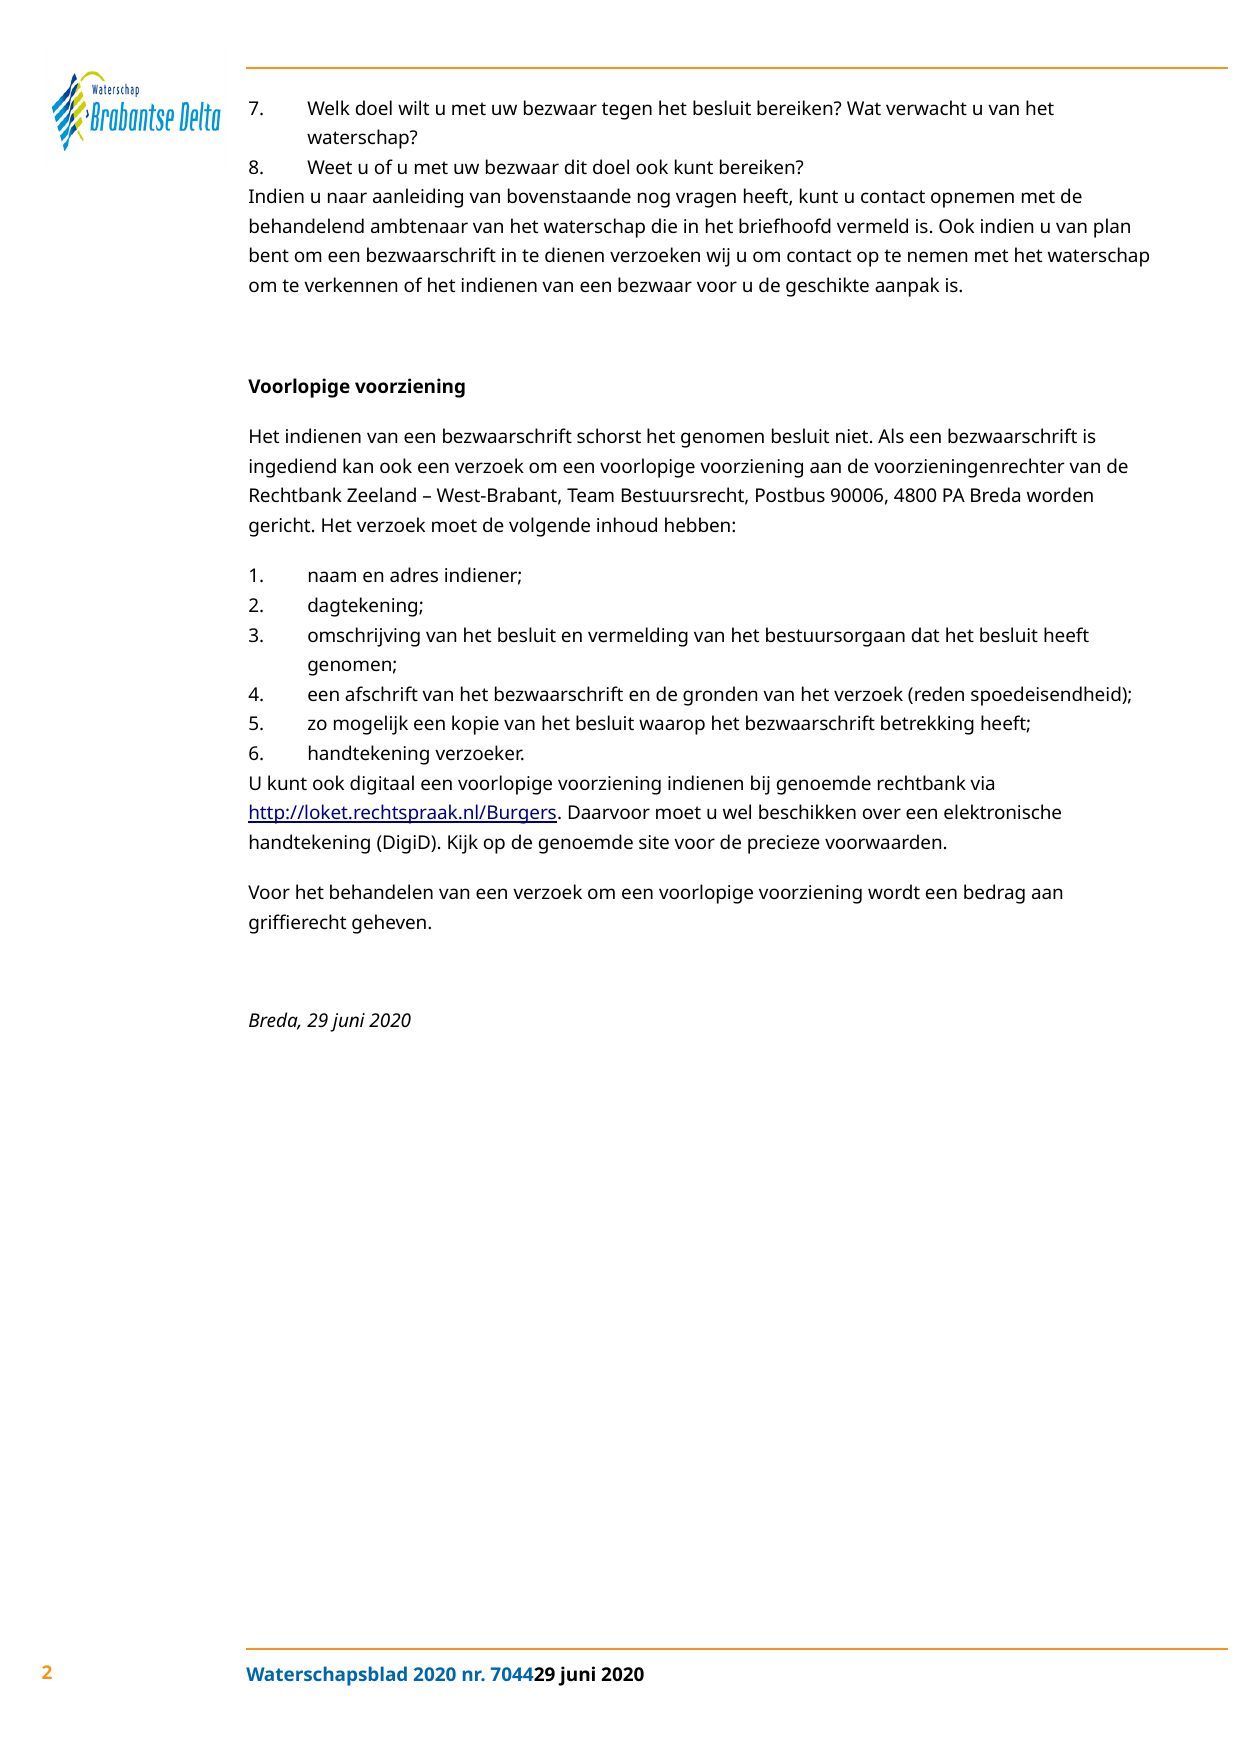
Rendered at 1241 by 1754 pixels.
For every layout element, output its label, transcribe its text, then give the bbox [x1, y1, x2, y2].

list Weet u of u met uw bezwaar dit doel ook kunt bereiken? [248, 154, 1152, 180]
text Breda, 29 juni 2020 [248, 1007, 1152, 1033]
list dagtekening; [248, 592, 1152, 618]
list zo mogelijk een kopie van het besluit waarop het bezwaarschrift betrekking heeft; [248, 711, 1152, 736]
list een afschrift van het bezwaarschrift en de gronden van het verzoek (reden spoedeisendheid); [248, 681, 1152, 707]
text Voorlopige voorziening [248, 373, 1152, 399]
list Welk doel wilt u met uw bezwaar tegen het besluit bereiken? Wat verwacht u van het waterschap? [248, 95, 1152, 150]
picture [41, 47, 231, 172]
list omschrijving van het besluit en vermelding van het bestuursorgaan dat het besluit heeft genomen; [248, 622, 1152, 677]
text Het indienen van een bezwaarschrift schorst het genomen besluit niet. Als een bezwaarschrift is ingediend kan ook een verzoek om een voorlopige voorziening aan de voorzieningenrechter van de Rechtbank Zeeland – West-Brabant, Team Bestuursrecht, Postbus 90006, 4800 PA Breda worden gericht. Het verzoek moet de volgende inhoud hebben: [248, 423, 1152, 538]
text U kunt ook digitaal een voorlopige voorziening indienen bij genoemde rechtbank via http://loket.rechtspraak.nl/Burgers. Daarvoor moet u wel beschikken over een elektronische handtekening (DigiD). Kijk op de genoemde site voor de precieze voorwaarden. [248, 770, 1152, 855]
list handtekening verzoeker. [248, 740, 1152, 766]
text Indien u naar aanleiding van bovenstaande nog vragen heeft, kunt u contact opnemen met de behandelend ambtenaar van het waterschap die in het briefhoofd vermeld is. Ook indien u van plan bent om een bezwaarschrift in te dienen verzoeken wij u om contact op te nemen met het waterschap om te verkennen of het indienen van een bezwaar voor u de geschikte aanpak is. [248, 183, 1152, 298]
list naam en adres indiener; [248, 563, 1152, 588]
text Voor het behandelen van een verzoek om een voorlopige voorziening wordt een bedrag aan griffierecht geheven. [248, 879, 1152, 935]
